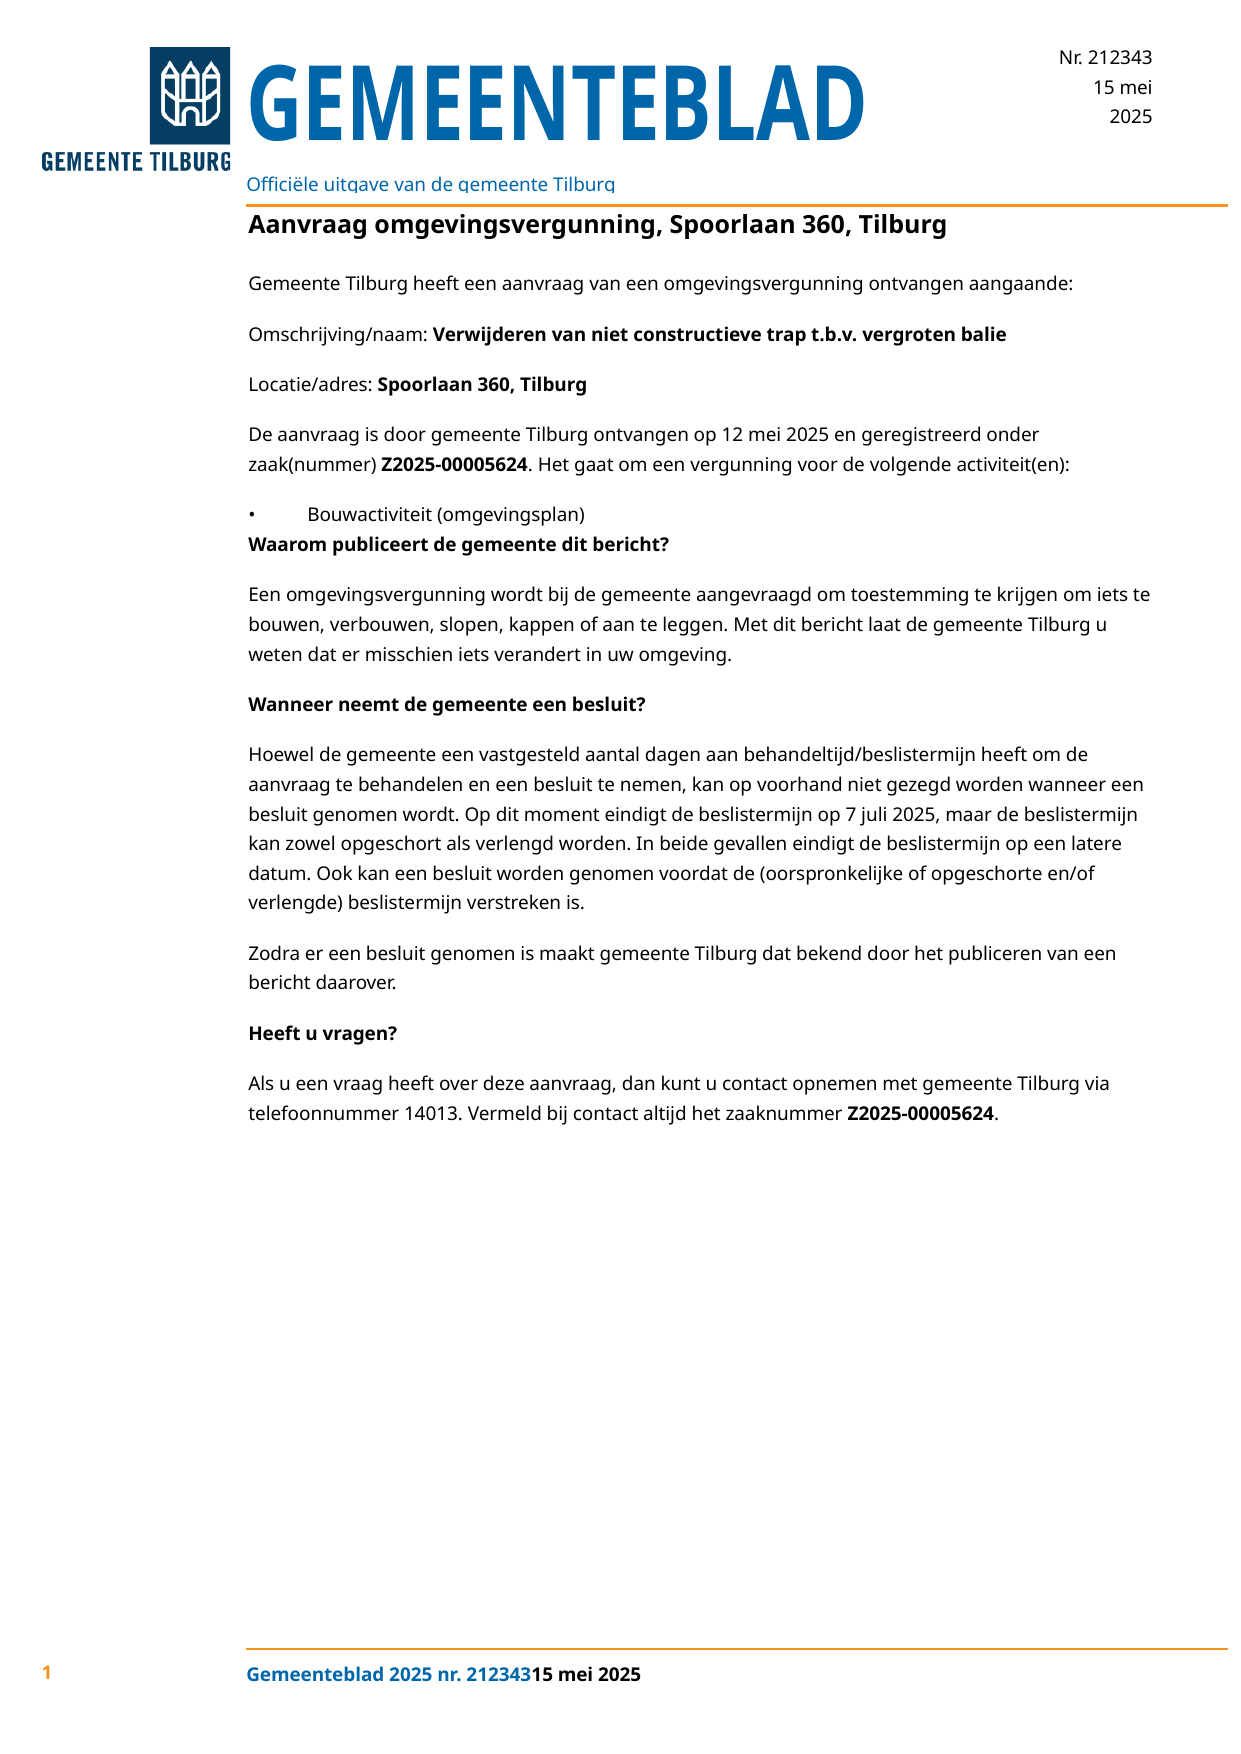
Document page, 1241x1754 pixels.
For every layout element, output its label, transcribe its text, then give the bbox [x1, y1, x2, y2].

text Waarom publiceert de gemeente dit bericht? [248, 531, 1152, 557]
picture [41, 47, 231, 172]
text Locatie/adres: Spoorlaan 360, Tilburg [248, 371, 1152, 397]
text Wanneer neemt de gemeente een besluit? [248, 691, 1152, 717]
text Aanvraag omgevingsvergunning, Spoorlaan 360, Tilburg [248, 207, 1152, 241]
text Hoewel de gemeente een vastgesteld aantal dagen aan behandeltijd/beslistermijn heeft om de aanvraag te behandelen en een besluit te nemen, kan op voorhand niet gezegd worden wanneer een besluit genomen wordt. Op dit moment eindigt de beslistermijn op 7 juli 2025, maar de beslistermijn kan zowel opgeschort als verlengd worden. In beide gevallen eindigt de beslistermijn op een latere datum. Ook kan een besluit worden genomen voordat de (oorspronkelijke of opgeschorte en/of verlengde) beslistermijn verstreken is. [248, 742, 1152, 915]
text De aanvraag is door gemeente Tilburg ontvangen op 12 mei 2025 en geregistreerd onder zaak(nummer) Z2025-00005624. Het gaat om een vergunning voor de volgende activiteit(en): [248, 422, 1152, 477]
text Een omgevingsvergunning wordt bij de gemeente aangevraagd om toestemming te krijgen om iets te bouwen, verbouwen, slopen, kappen of aan te leggen. Met dit bericht laat de gemeente Tilburg u weten dat er misschien iets verandert in uw omgeving. [248, 582, 1152, 666]
text Zodra er een besluit genomen is maakt gemeente Tilburg dat bekend door het publiceren van een bericht daarover. [248, 940, 1152, 995]
text Heeft u vragen? [248, 1020, 1152, 1046]
list Bouwactiviteit (omgevingsplan) [248, 502, 1152, 527]
text Gemeente Tilburg heeft een aanvraag van een omgevingsvergunning ontvangen aangaande: [248, 270, 1152, 296]
text Als u een vraag heeft over deze aanvraag, dan kunt u contact opnemen met gemeente Tilburg via telefoonnummer 14013. Vermeld bij contact altijd het zaaknummer Z2025-00005624. [248, 1070, 1152, 1126]
text Omschrijving/naam: Verwijderen van niet constructieve trap t.b.v. vergroten balie [248, 321, 1152, 346]
